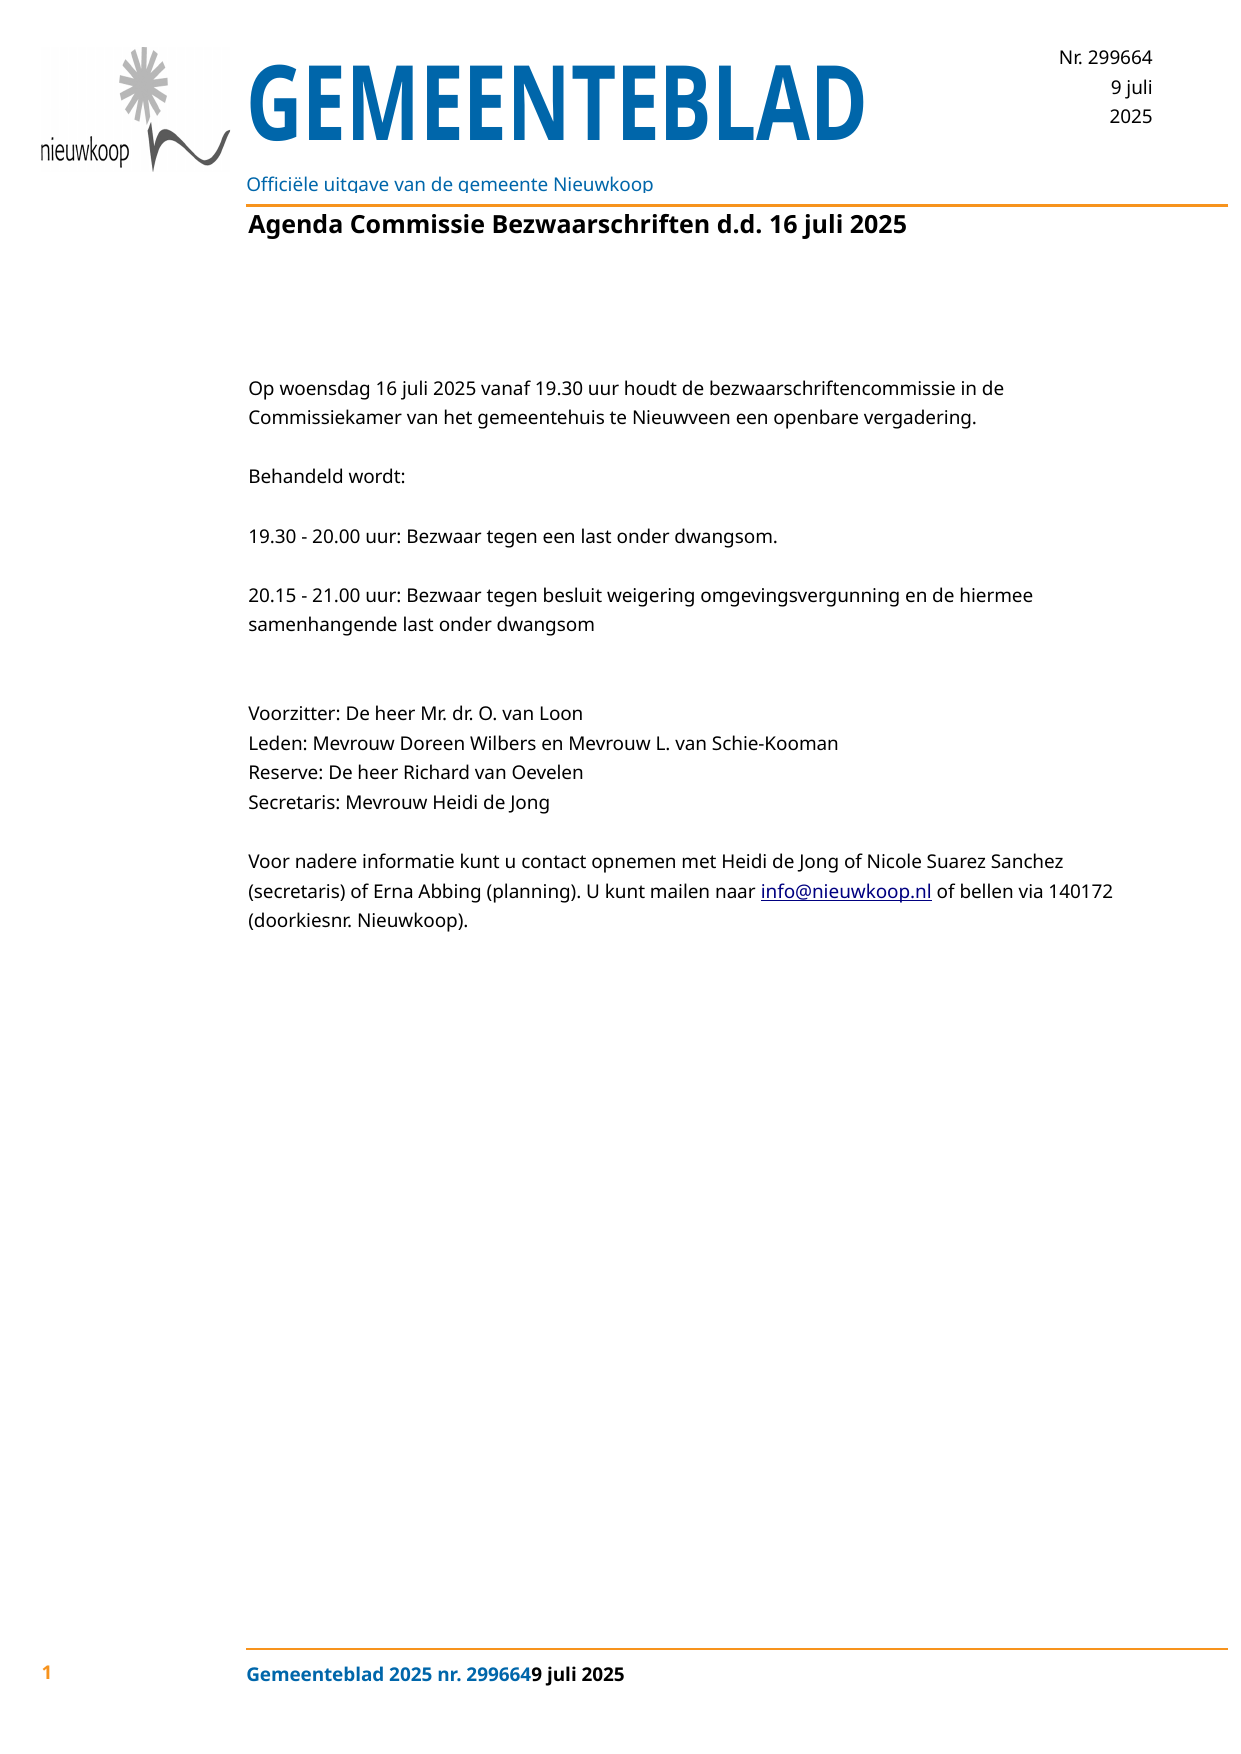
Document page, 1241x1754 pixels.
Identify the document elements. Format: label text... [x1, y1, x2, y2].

text Behandeld wordt: [248, 464, 1152, 489]
picture [41, 47, 231, 172]
text Op woensdag 16 juli 2025 vanaf 19.30 uur houdt de bezwaarschriftencommissie in de Commissiekamer van het gemeentehuis te Nieuwveen een openbare vergadering. [248, 375, 1152, 430]
text Agenda Commissie Bezwaarschriften d.d. 16 juli 2025 [248, 207, 1152, 241]
text Voor nadere informatie kunt u contact opnemen met Heidi de Jong of Nicole Suarez Sanchez (secretaris) of Erna Abbing (planning). U kunt mailen naar info@nieuwkoop.nl of bellen via 140172 (doorkiesnr. Nieuwkoop). [248, 848, 1152, 933]
text Secretaris: Mevrouw Heidi de Jong [248, 789, 1152, 815]
text 20.15 - 21.00 uur: Bezwaar tegen besluit weigering omgevingsvergunning en de hiermee samenhangende last onder dwangsom [248, 582, 1152, 637]
text Voorzitter: De heer Mr. dr. O. van Loon [248, 700, 1152, 726]
text Reserve: De heer Richard van Oevelen [248, 759, 1152, 785]
text 19.30 - 20.00 uur: Bezwaar tegen een last onder dwangsom. [248, 523, 1152, 548]
text Leden: Mevrouw Doreen Wilbers en Mevrouw L. van Schie-Kooman [248, 730, 1152, 756]
